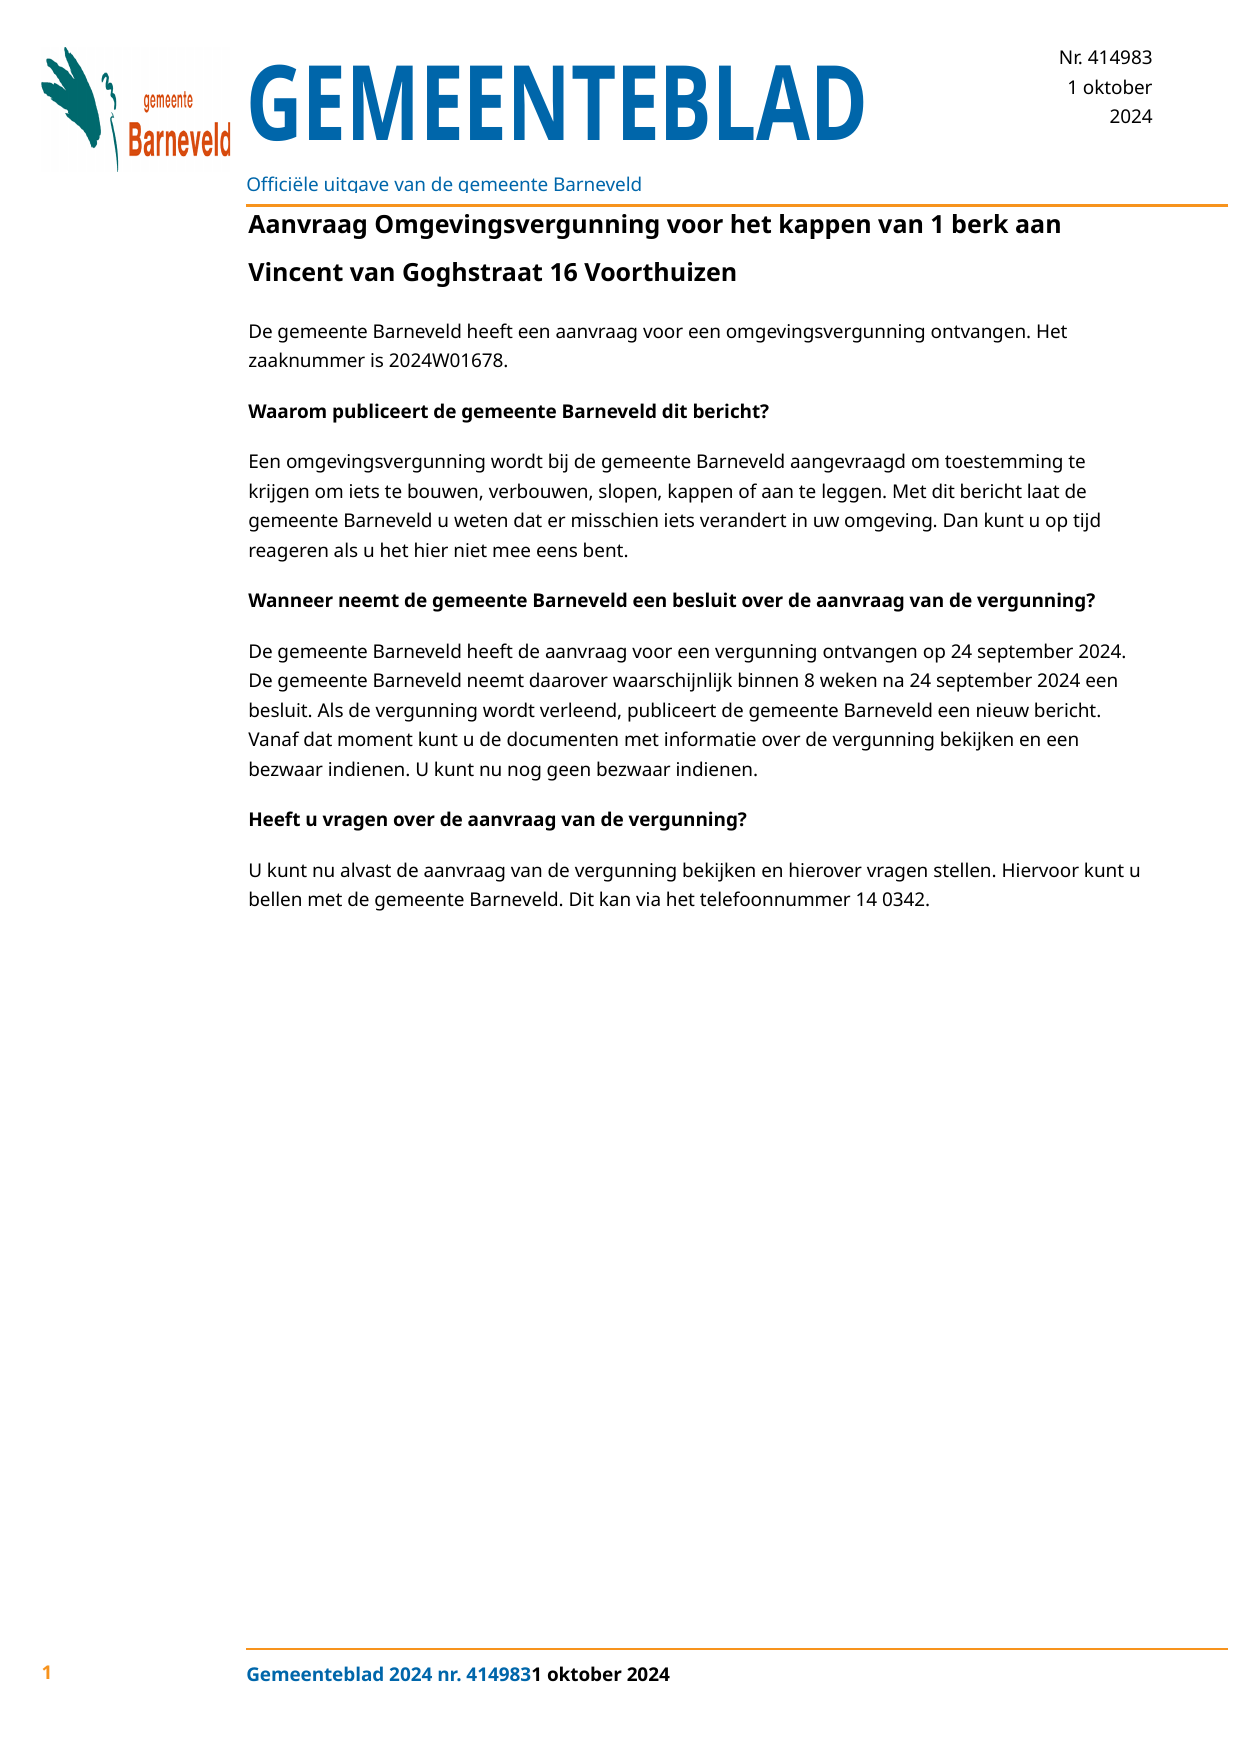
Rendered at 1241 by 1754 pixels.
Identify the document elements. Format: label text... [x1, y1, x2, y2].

text Heeft u vragen over de aanvraag van de vergunning? [248, 807, 1152, 832]
text Aanvraag Omgevingsvergunning voor het kappen van 1 berk aan Vincent van Goghstraat 16 Voorthuizen [248, 207, 1152, 288]
text Wanneer neemt de gemeente Barneveld een besluit over de aanvraag van de vergunning? [248, 587, 1152, 613]
text Waarom publiceert de gemeente Barneveld dit bericht? [248, 398, 1152, 424]
text U kunt nu alvast de aanvraag van de vergunning bekijken en hierover vragen stellen. Hiervoor kunt u bellen met de gemeente Barneveld. Dit kan via het telefoonnummer 14 0342. [248, 857, 1152, 912]
text De gemeente Barneveld heeft de aanvraag voor een vergunning ontvangen op 24 september 2024. De gemeente Barneveld neemt daarover waarschijnlijk binnen 8 weken na 24 september 2024 een besluit. Als de vergunning wordt verleend, publiceert de gemeente Barneveld een nieuw bericht. Vanaf dat moment kunt u de documenten met informatie over de vergunning bekijken en een bezwaar indienen. U kunt nu nog geen bezwaar indienen. [248, 638, 1152, 782]
text Een omgevingsvergunning wordt bij de gemeente Barneveld aangevraagd om toestemming te krijgen om iets te bouwen, verbouwen, slopen, kappen of aan te leggen. Met dit bericht laat de gemeente Barneveld u weten dat er misschien iets verandert in uw omgeving. Dan kunt u op tijd reageren als u het hier niet mee eens bent. [248, 448, 1152, 563]
picture [41, 47, 231, 172]
text De gemeente Barneveld heeft een aanvraag voor een omgevingsvergunning ontvangen. Het zaaknummer is 2024W01678. [248, 318, 1152, 373]
